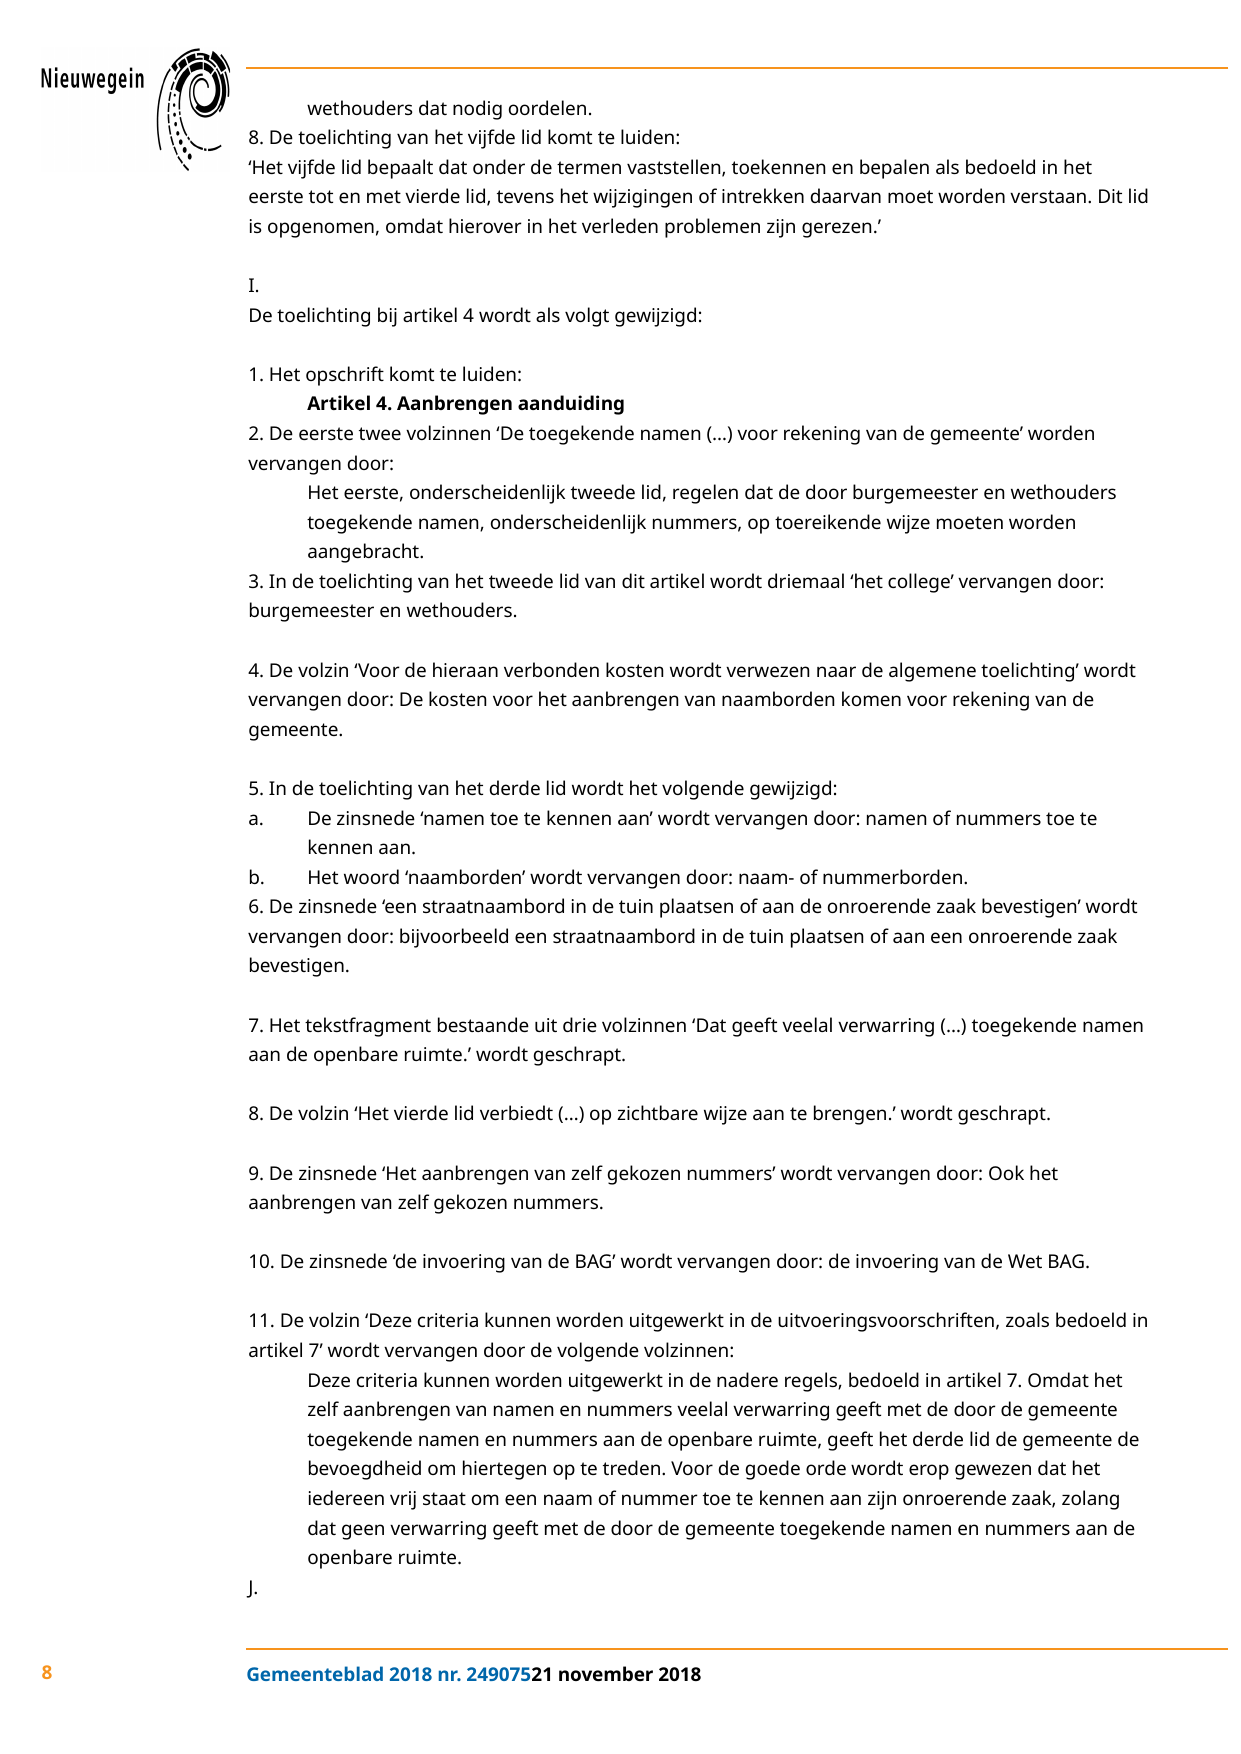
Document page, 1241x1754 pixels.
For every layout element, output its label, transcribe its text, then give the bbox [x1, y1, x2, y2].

text 7. Het tekstfragment bestaande uit drie volzinnen ‘Dat geeft veelal verwarring (…) toegekende namen aan de openbare ruimte.’ wordt geschrapt. [248, 1012, 1152, 1067]
list Deze criteria kunnen worden uitgewerkt in de nadere regels, bedoeld in artikel 7. Omdat het zelf aanbrengen van namen en nummers veelal verwarring geeft met de door de gemeente toegekende namen en nummers aan de openbare ruimte, geeft het derde lid de gemeente de bevoegdheid om hiertegen op te treden. Voor de goede orde wordt erop gewezen dat het iedereen vrij staat om een naam of nummer toe te kennen aan zijn onroerende zaak, zolang dat geen verwarring geeft met de door de gemeente toegekende namen en nummers aan de openbare ruimte. [248, 1367, 1152, 1570]
text 10. De zinsnede ‘de invoering van de BAG’ wordt vervangen door: de invoering van de Wet BAG. [248, 1248, 1152, 1274]
text 8. De volzin ‘Het vierde lid verbiedt (…) op zichtbare wijze aan te brengen.’ wordt geschrapt. [248, 1101, 1152, 1126]
text I. [248, 272, 1152, 298]
text 11. De volzin ‘Deze criteria kunnen worden uitgewerkt in de uitvoeringsvoorschriften, zoals bedoeld in artikel 7’ wordt vervangen door de volgende volzinnen: [248, 1308, 1152, 1363]
text 6. De zinsnede ‘een straatnaambord in de tuin plaatsen of aan de onroerende zaak bevestigen’ wordt vervangen door: bijvoorbeeld een straatnaambord in de tuin plaatsen of aan een onroerende zaak bevestigen. [248, 893, 1152, 978]
text De toelichting bij artikel 4 wordt als volgt gewijzigd: [248, 302, 1152, 328]
text 4. De volzin ‘Voor de hieraan verbonden kosten wordt verwezen naar de algemene toelichting’ wordt vervangen door: De kosten voor het aanbrengen van naamborden komen voor rekening van de gemeente. [248, 657, 1152, 742]
text J. [248, 1574, 1152, 1600]
text 1. Het opschrift komt te luiden: [248, 361, 1152, 387]
list Artikel 4. Aanbrengen aanduiding [248, 391, 1152, 416]
list De zinsnede ‘namen toe te kennen aan’ wordt vervangen door: namen of nummers toe te kennen aan. [248, 805, 1152, 860]
text 2. De eerste twee volzinnen ‘De toegekende namen (…) voor rekening van de gemeente’ worden vervangen door: [248, 420, 1152, 476]
list Het woord ‘naamborden’ wordt vervangen door: naam- of nummerborden. [248, 864, 1152, 890]
text ‘Het vijfde lid bepaalt dat onder de termen vaststellen, toekennen en bepalen als bedoeld in het eerste tot en met vierde lid, tevens het wijzigingen of intrekken daarvan moet worden verstaan. Dit lid is opgenomen, omdat hierover in het verleden problemen zijn gerezen.’ [248, 154, 1152, 239]
text 5. In de toelichting van het derde lid wordt het volgende gewijzigd: [248, 775, 1152, 801]
text 3. In de toelichting van het tweede lid van dit artikel wordt driemaal ‘het college’ vervangen door: burgemeester en wethouders. [248, 568, 1152, 623]
list Het eerste, onderscheidenlijk tweede lid, regelen dat de door burgemeester en wethouders toegekende namen, onderscheidenlijk nummers, op toereikende wijze moeten worden aangebracht. [248, 479, 1152, 564]
picture [41, 47, 231, 172]
text 8. De toelichting van het vijfde lid komt te luiden: [248, 124, 1152, 150]
text 9. De zinsnede ‘Het aanbrengen van zelf gekozen nummers’ wordt vervangen door: Ook het aanbrengen van zelf gekozen nummers. [248, 1160, 1152, 1215]
list wethouders dat nodig oordelen. [248, 95, 1152, 121]
